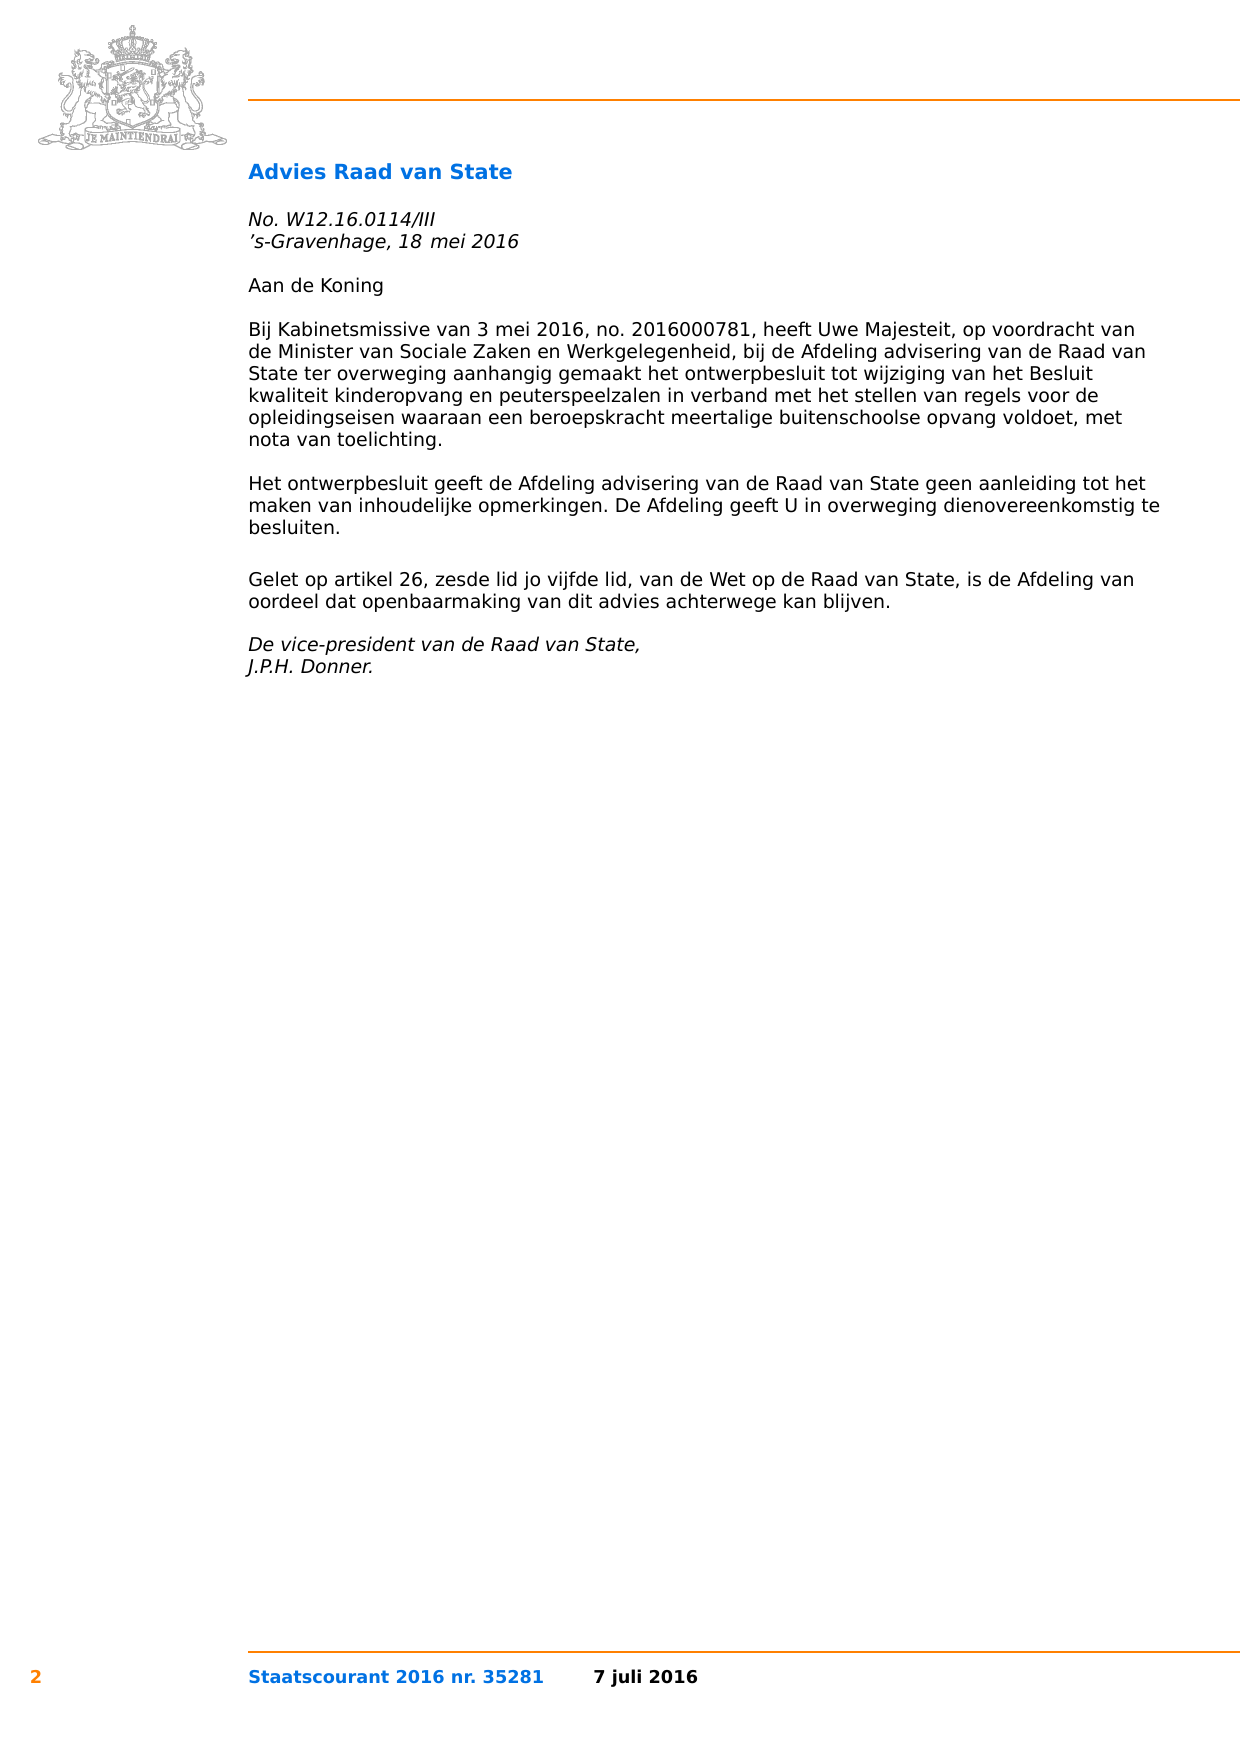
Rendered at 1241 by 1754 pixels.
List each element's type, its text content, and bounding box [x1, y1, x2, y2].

text Bij Kabinetsmissive van 3 mei 2016, no. 2016000781, heeft Uwe Majesteit, op voordracht van de Minister van Sociale Zaken en Werkgelegenheid, bij de Afdeling advisering van de Raad van State ter overweging aanhangig gemaakt het ontwerpbesluit tot wijziging van het Besluit kwaliteit kinderopvang en peuterspeelzalen in verband met het stellen van regels voor de opleidingseisen waaraan een beroepskracht meertalige buitenschoolse opvang voldoet, met nota van toelichting. [248, 319, 1163, 451]
text No. W12.16.0114/III [248, 209, 1163, 231]
text De vice-president van de Raad van State, J.P.H. Donner. [248, 634, 1163, 678]
text Gelet op artikel 26, zesde lid jo vijfde lid, van de Wet op de Raad van State, is de Afdeling van oordeel dat openbaarmaking van dit advies achterwege kan blijven. [248, 568, 1163, 612]
text Het ontwerpbesluit geeft de Afdeling advisering van de Raad van State geen aanleiding tot het maken van inhoudelijke opmerkingen. De Afdeling geeft U in overweging dienovereenkomstig te besluiten. [248, 473, 1163, 538]
subtitle Advies Raad van State [248, 160, 1163, 184]
text Aan de Koning [248, 275, 1163, 297]
picture [38, 25, 227, 150]
text ’s-Gravenhage, 18 mei 2016 [248, 231, 1163, 253]
